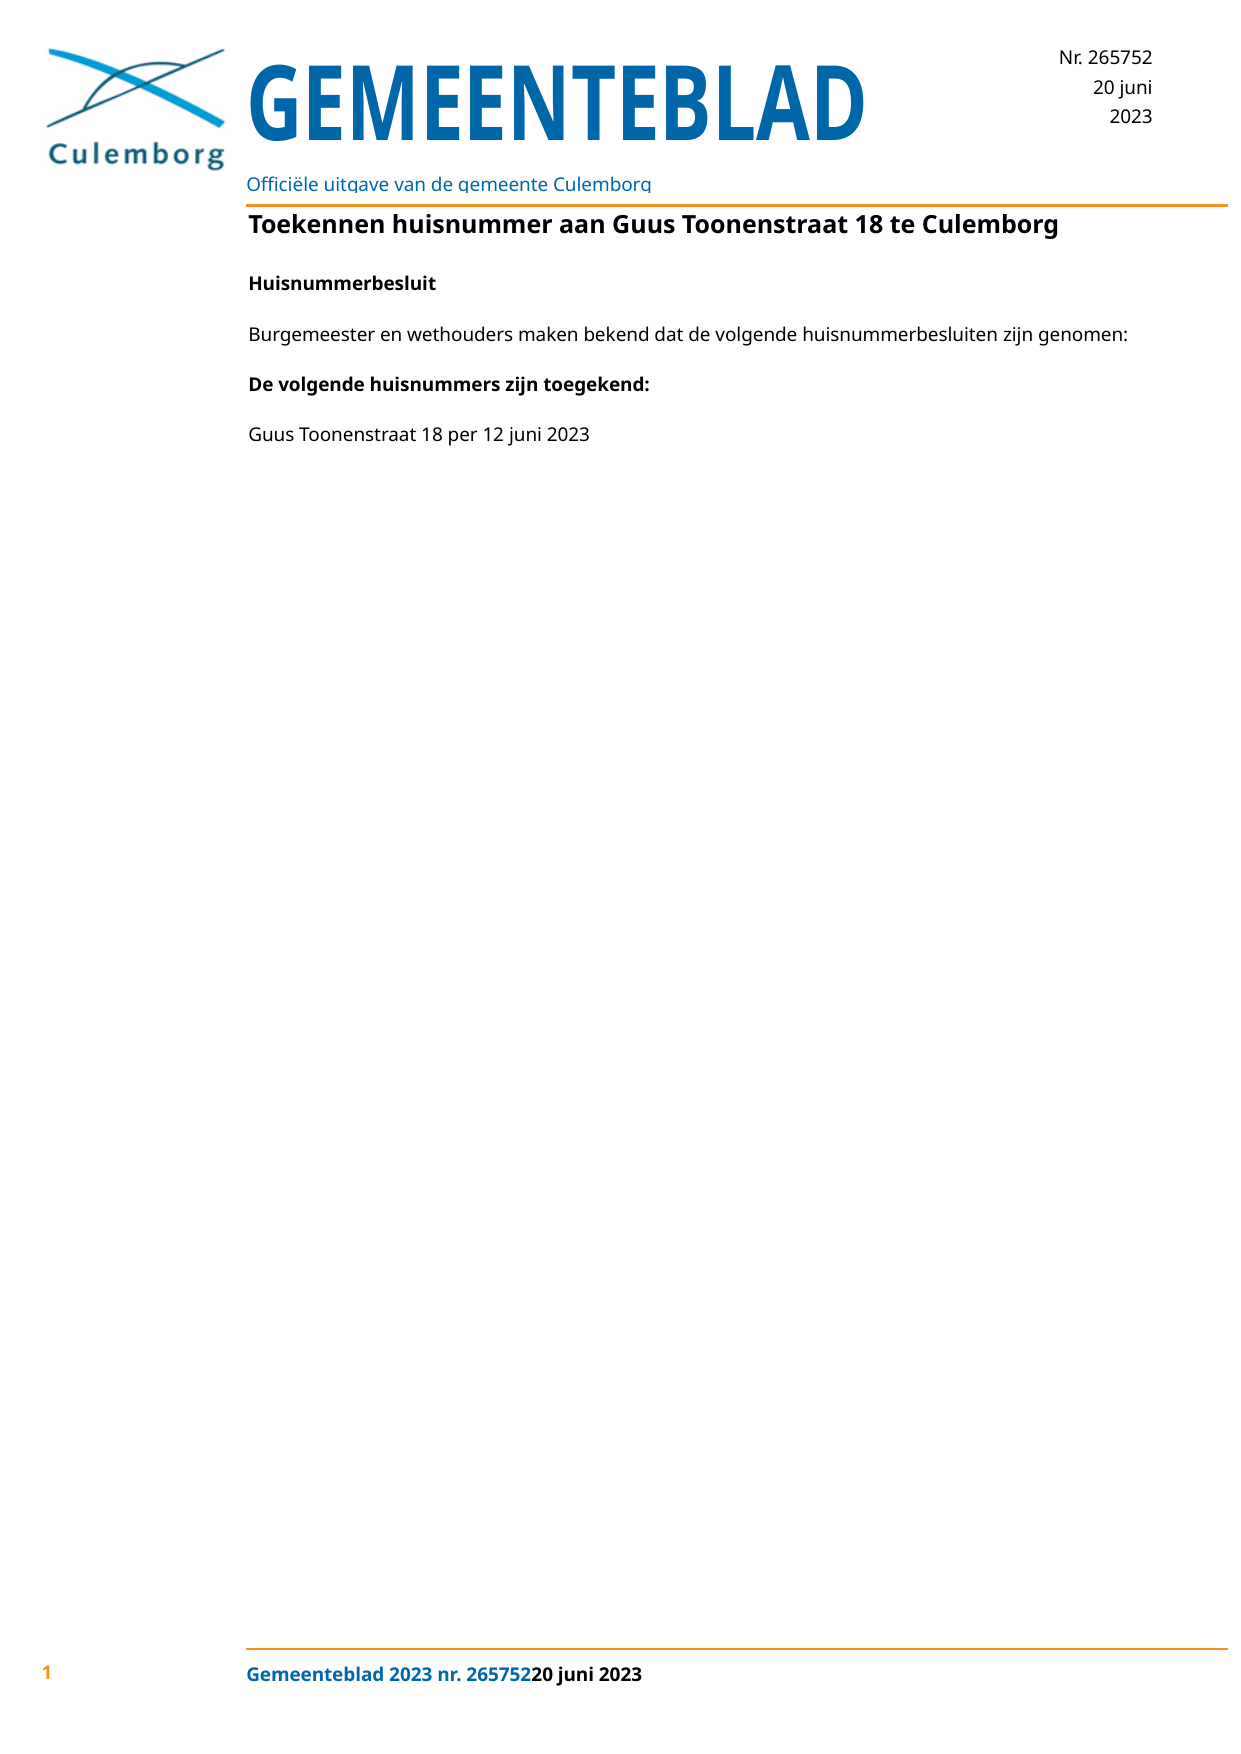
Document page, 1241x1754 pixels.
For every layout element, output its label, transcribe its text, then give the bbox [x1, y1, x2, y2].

text Toekennen huisnummer aan Guus Toonenstraat 18 te Culemborg [248, 207, 1152, 241]
text Burgemeester en wethouders maken bekend dat de volgende huisnummerbesluiten zijn genomen: [248, 321, 1152, 346]
text Huisnummerbesluit [248, 270, 1152, 296]
picture [41, 47, 231, 172]
text De volgende huisnummers zijn toegekend: [248, 371, 1152, 397]
text Guus Toonenstraat 18 per 12 juni 2023 [248, 422, 1152, 447]
